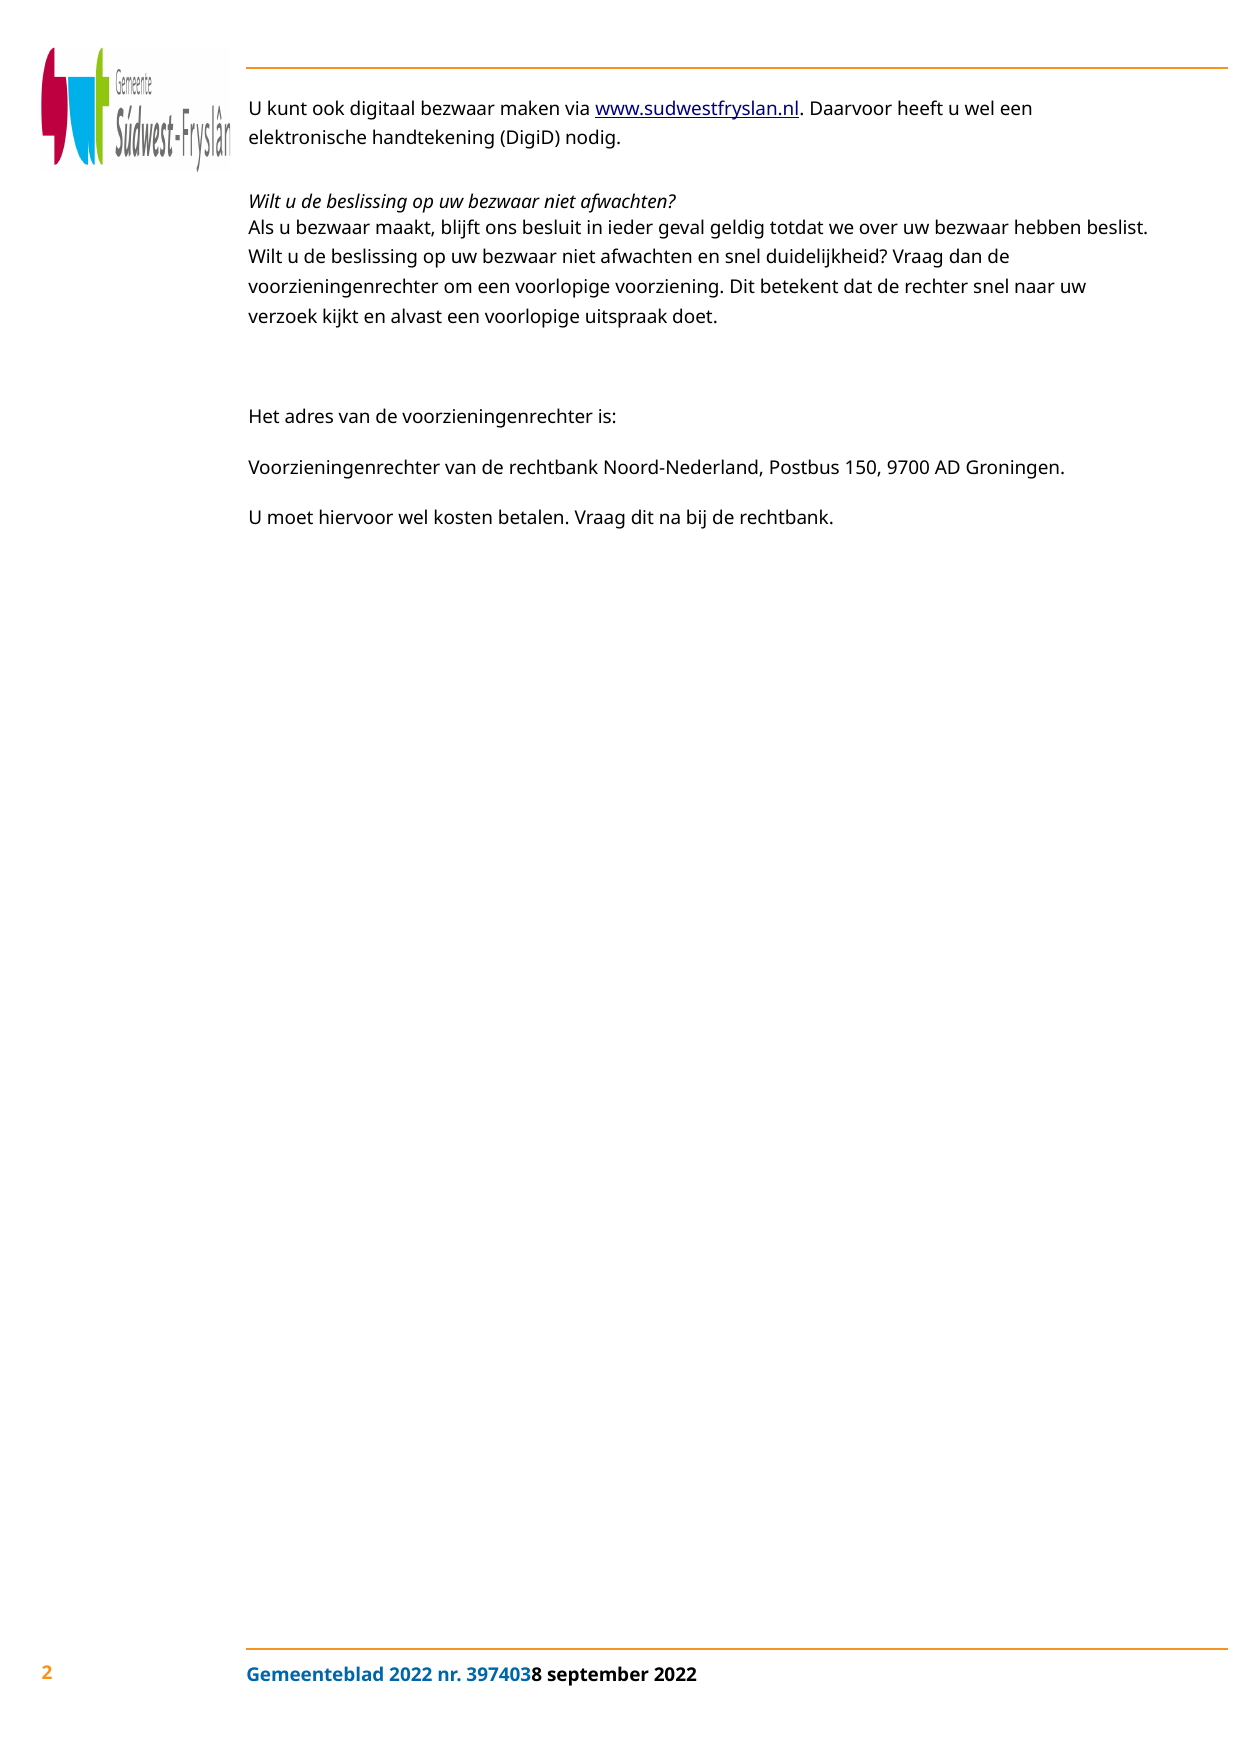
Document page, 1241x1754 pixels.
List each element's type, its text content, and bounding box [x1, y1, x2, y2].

text Het adres van de voorzieningenrechter is: [248, 404, 1152, 429]
text Voorzieningenrechter van de rechtbank Noord-Nederland, Postbus 150, 9700 AD Groningen. [248, 454, 1152, 480]
picture [41, 47, 231, 172]
text Als u bezwaar maakt, blijft ons besluit in ieder geval geldig totdat we over uw bezwaar hebben beslist. Wilt u de beslissing op uw bezwaar niet afwachten en snel duidelijkheid? Vraag dan de voorzieningenrechter om een voorlopige voorziening. Dit betekent dat de rechter snel naar uw verzoek kijkt en alvast een voorlopige uitspraak doet. [248, 214, 1152, 328]
text U moet hiervoor wel kosten betalen. Vraag dit na bij de rechtbank. [248, 504, 1152, 530]
text U kunt ook digitaal bezwaar maken via www.sudwestfryslan.nl. Daarvoor heeft u wel een elektronische handtekening (DigiD) nodig. [248, 95, 1152, 150]
text Wilt u de beslissing op uw bezwaar niet afwachten? [248, 188, 1152, 214]
